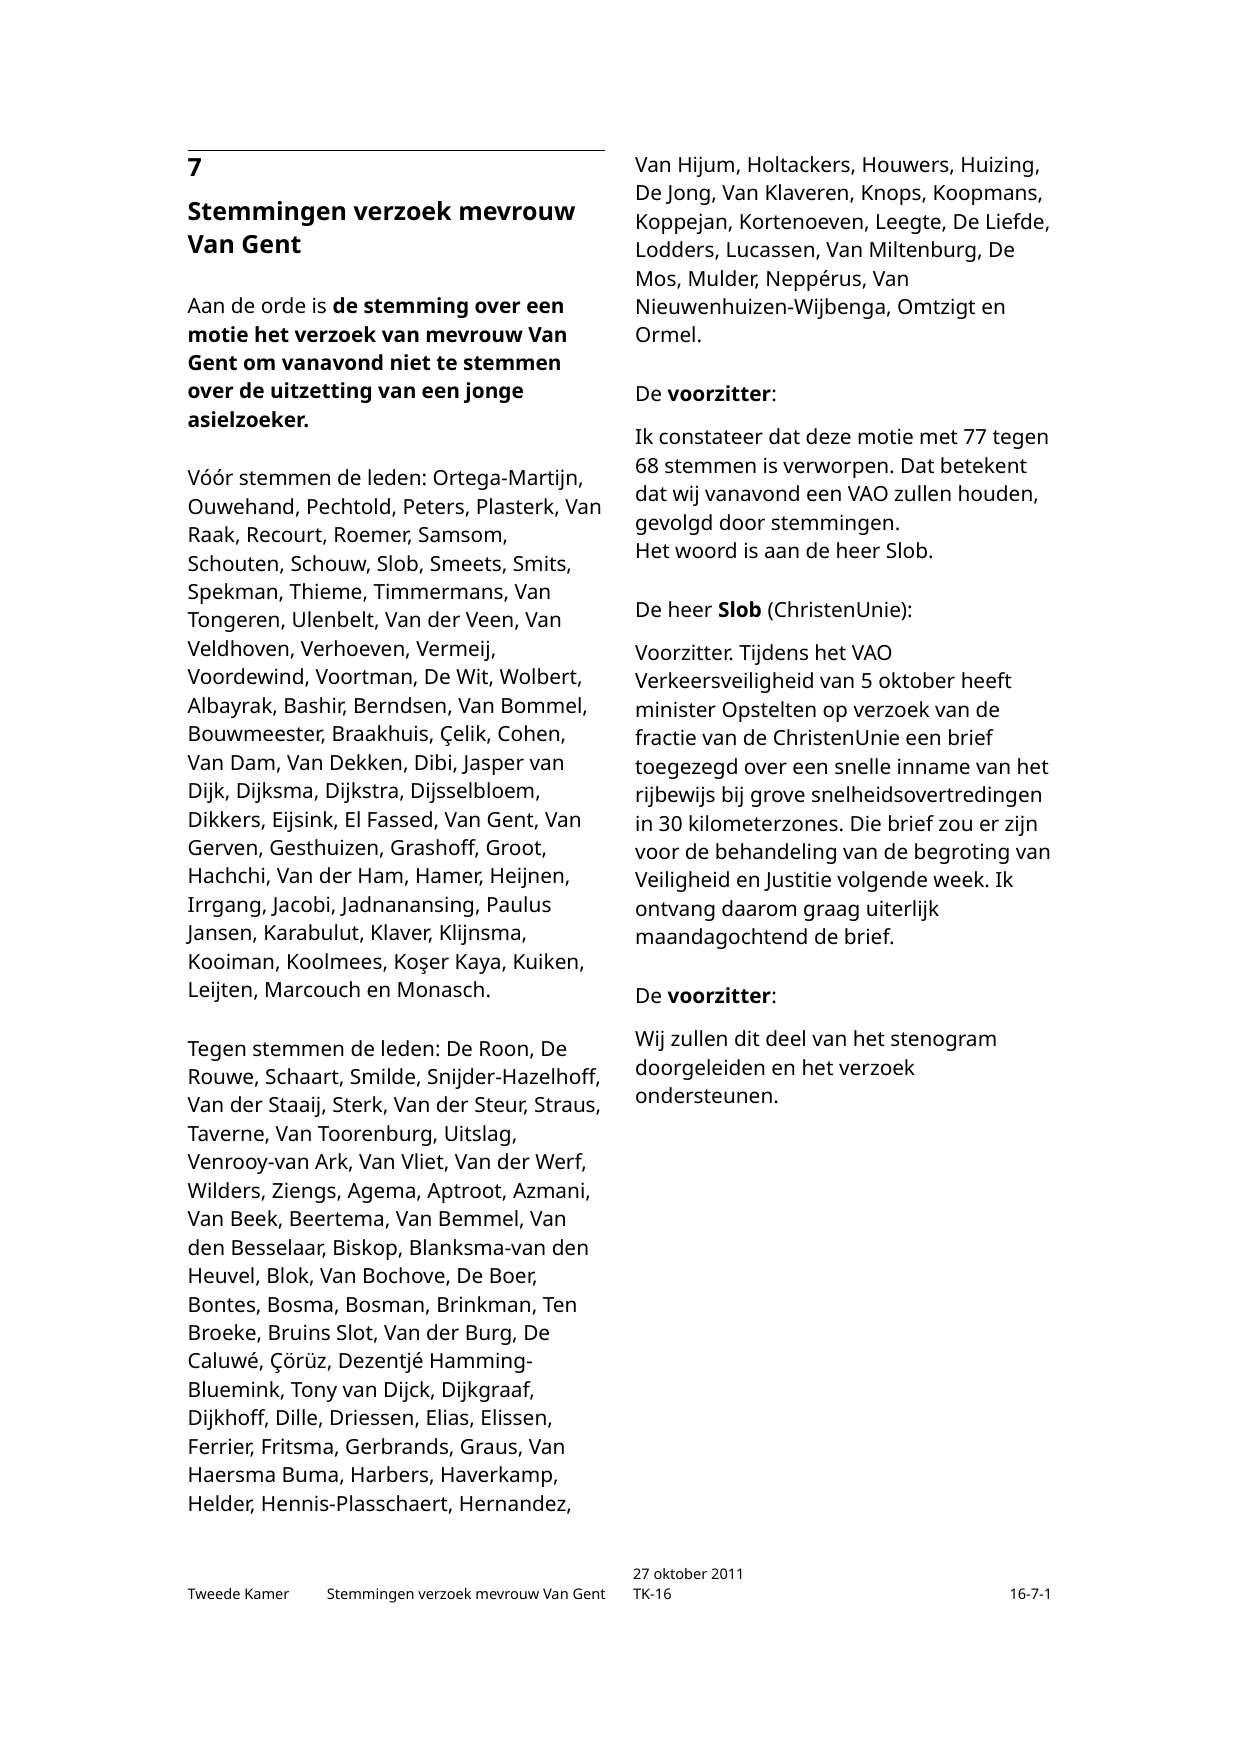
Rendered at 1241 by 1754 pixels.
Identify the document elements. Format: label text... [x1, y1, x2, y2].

text De heer Slob (ChristenUnie): [635, 595, 1053, 623]
text De voorzitter: [635, 379, 1053, 407]
text De voorzitter: [635, 981, 1053, 1009]
text Tegen stemmen de leden: De Roon, De Rouwe, Schaart, Smilde, Snijder-Hazelhoff, Van der Staaij, Sterk, Van der Steur, Straus, Taverne, Van Toorenburg, Uitslag, Venrooy-van Ark, Van Vliet, Van der Werf, Wilders, Ziengs, Agema, Aptroot, Azmani, Van Beek, Beertema, Van Bemmel, Van den Besselaar, Biskop, Blanksma-van den Heuvel, Blok, Van Bochove, De Boer, Bontes, Bosma, Bosman, Brinkman, Ten Broeke, Bruins Slot, Van der Burg, De Caluwé, Çörüz, Dezentjé Hamming-Bluemink, Tony van Dijck, Dijkgraaf, Dijkhoff, Dille, Driessen, Elias, Elissen, Ferrier, Fritsma, Gerbrands, Graus, Van Haersma Buma, Harbers, Haverkamp, Helder, Hennis-Plasschaert, Hernandez, [187, 1034, 605, 1517]
text Wij zullen dit deel van het stenogram doorgeleiden en het verzoek ondersteunen. [635, 1024, 1053, 1110]
text Het woord is aan de heer Slob. [635, 536, 1053, 565]
text Vóór stemmen de leden: Ortega-Martijn, Ouwehand, Pechtold, Peters, Plasterk, Van Raak, Recourt, Roemer, Samsom, Schouten, Schouw, Slob, Smeets, Smits, Spekman, Thieme, Timmermans, Van Tongeren, Ulenbelt, Van der Veen, Van Veldhoven, Verhoeven, Vermeij, Voordewind, Voortman, De Wit, Wolbert, Albayrak, Bashir, Berndsen, Van Bommel, Bouwmeester, Braakhuis, Çelik, Cohen, Van Dam, Van Dekken, Dibi, Jasper van Dijk, Dijksma, Dijkstra, Dijsselbloem, Dikkers, Eijsink, El Fassed, Van Gent, Van Gerven, Gesthuizen, Grashoff, Groot, Hachchi, Van der Ham, Hamer, Heijnen, Irrgang, Jacobi, Jadnanansing, Paulus Jansen, Karabulut, Klaver, Klijnsma, Kooiman, Koolmees, Koşer Kaya, Kuiken, Leijten, Marcouch en Monasch. [187, 463, 605, 1004]
text Aan de orde is de stemming over een motie het verzoek van mevrouw Van Gent om vanavond niet te stemmen over de uitzetting van een jonge asielzoeker. [187, 291, 605, 433]
text Ik constateer dat deze motie met 77 tegen 68 stemmen is verworpen. Dat betekent dat wij vanavond een VAO zullen houden, gevolgd door stemmingen. [635, 422, 1053, 536]
text 7 [187, 151, 605, 184]
text Stemmingen verzoek mevrouw Van Gent [187, 193, 605, 261]
text Van Hijum, Holtackers, Houwers, Huizing, De Jong, Van Klaveren, Knops, Koopmans, Koppejan, Kortenoeven, Leegte, De Liefde, Lodders, Lucassen, Van Miltenburg, De Mos, Mulder, Neppérus, Van Nieuwenhuizen-Wijbenga, Omtzigt en Ormel. [635, 150, 1053, 349]
text Voorzitter. Tijdens het VAO Verkeersveiligheid van 5 oktober heeft minister Opstelten op verzoek van de fractie van de ChristenUnie een brief toegezegd over een snelle inname van het rijbewijs bij grove snelheidsovertredingen in 30 kilometerzones. Die brief zou er zijn voor de behandeling van de begroting van Veiligheid en Justitie volgende week. Ik ontvang daarom graag uiterlijk maandagochtend de brief. [635, 638, 1053, 951]
